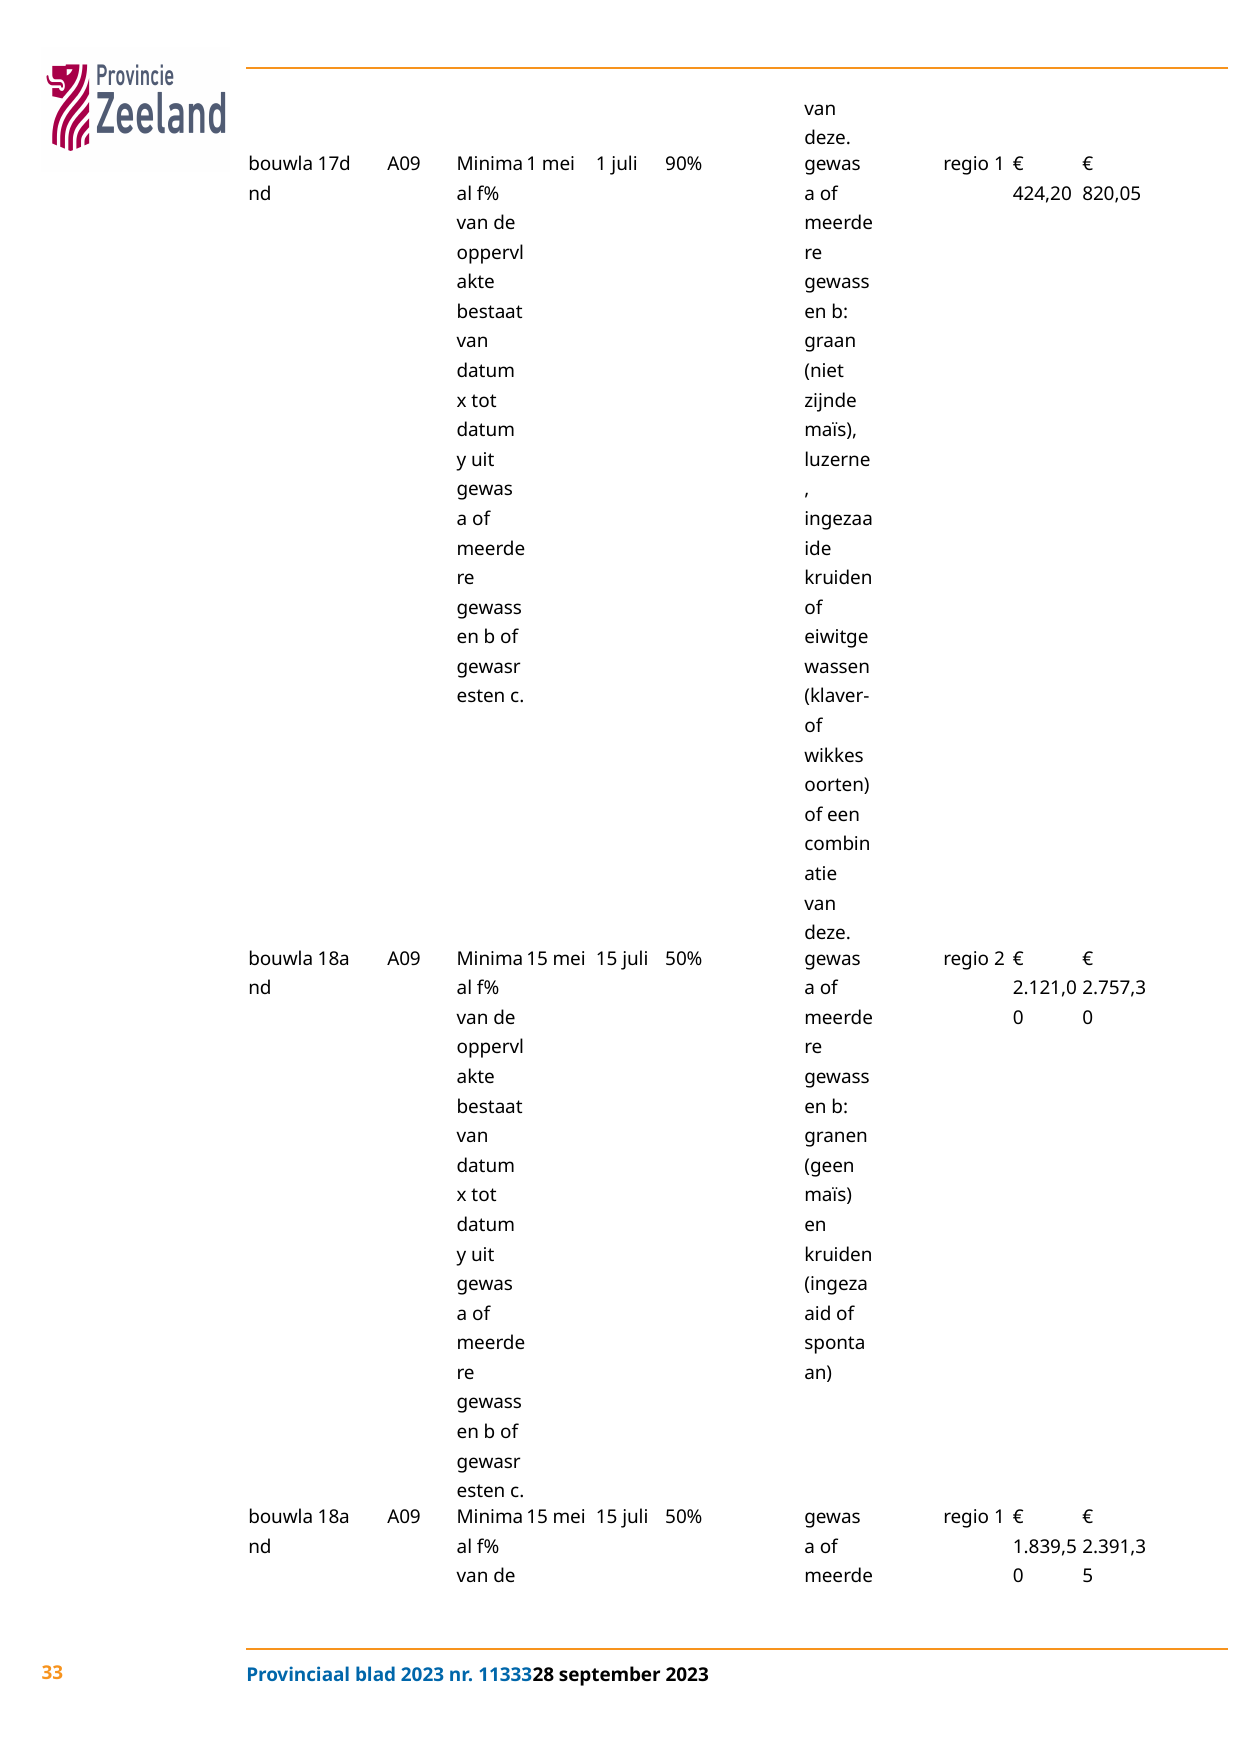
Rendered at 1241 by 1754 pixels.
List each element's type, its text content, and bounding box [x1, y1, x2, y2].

table_cell [526, 95, 596, 150]
table_cell 15 mei [526, 945, 596, 1503]
table_cell gewas a of meerde [804, 1503, 873, 1588]
table_cell 50% [665, 945, 734, 1503]
table_cell 17d [318, 150, 387, 945]
table_cell [387, 95, 456, 150]
table_cell 1 mei [526, 150, 596, 945]
table_cell 18a [318, 945, 387, 1503]
table_cell [874, 945, 943, 1503]
table_cell € 424,20 [1013, 150, 1082, 945]
table_cell [1013, 95, 1082, 150]
table_cell bouwland [248, 945, 317, 1503]
table_cell Minimaal f% van de [456, 1503, 526, 1588]
table_cell € 1.839,50 [1013, 1503, 1082, 1588]
table_cell van deze. [804, 95, 873, 150]
table_cell [1082, 95, 1152, 150]
table_cell [874, 95, 943, 150]
table_cell 90% [665, 150, 734, 945]
table_cell [874, 1503, 943, 1588]
table_cell regio 1 [943, 150, 1013, 945]
table_cell [456, 95, 526, 150]
table_cell gewas a of meerdere gewassen b: graan (niet zijnde maïs), luzerne, ingezaaide kruiden of eiwitgewassen (klaver- of wikkesoorten) of een combinatie van deze. [804, 150, 873, 945]
table_cell 15 juli [596, 945, 665, 1503]
table_cell [943, 95, 1013, 150]
table_cell [735, 95, 804, 150]
table_cell gewas a of meerdere gewassen b: granen (geen maïs) en kruiden (ingezaaid of spontaan) [804, 945, 873, 1503]
table_cell € 2.757,30 [1082, 945, 1152, 1503]
table_cell [874, 150, 943, 945]
table_cell € 2.121,00 [1013, 945, 1082, 1503]
table_cell bouwland [248, 150, 317, 945]
table_cell [735, 945, 804, 1503]
table_cell [318, 95, 387, 150]
table_cell bouwland [248, 1503, 317, 1588]
table_cell [735, 1503, 804, 1588]
table_cell € 820,05 [1082, 150, 1152, 945]
picture [41, 47, 231, 172]
table_cell A09 [387, 945, 456, 1503]
table_cell regio 2 [943, 945, 1013, 1503]
table_cell 15 juli [596, 1503, 665, 1588]
table_cell Minimaal f% van de oppervlakte bestaat van datum x tot datum y uit gewas a of meerdere gewassen b of gewasresten c. [456, 945, 526, 1503]
table_cell 18a [318, 1503, 387, 1588]
table_cell 1 juli [596, 150, 665, 945]
table_cell 50% [665, 1503, 734, 1588]
table_cell regio 1 [943, 1503, 1013, 1588]
table_cell € 2.391,35 [1082, 1503, 1152, 1588]
table_cell [596, 95, 665, 150]
table_cell [248, 95, 317, 150]
table_cell [735, 150, 804, 945]
table_cell 15 mei [526, 1503, 596, 1588]
table_cell A09 [387, 1503, 456, 1588]
table_cell [665, 95, 734, 150]
table_cell A09 [387, 150, 456, 945]
table_cell Minimaal f% van de oppervlakte bestaat van datum x tot datum y uit gewas a of meerdere gewassen b of gewasresten c. [456, 150, 526, 945]
